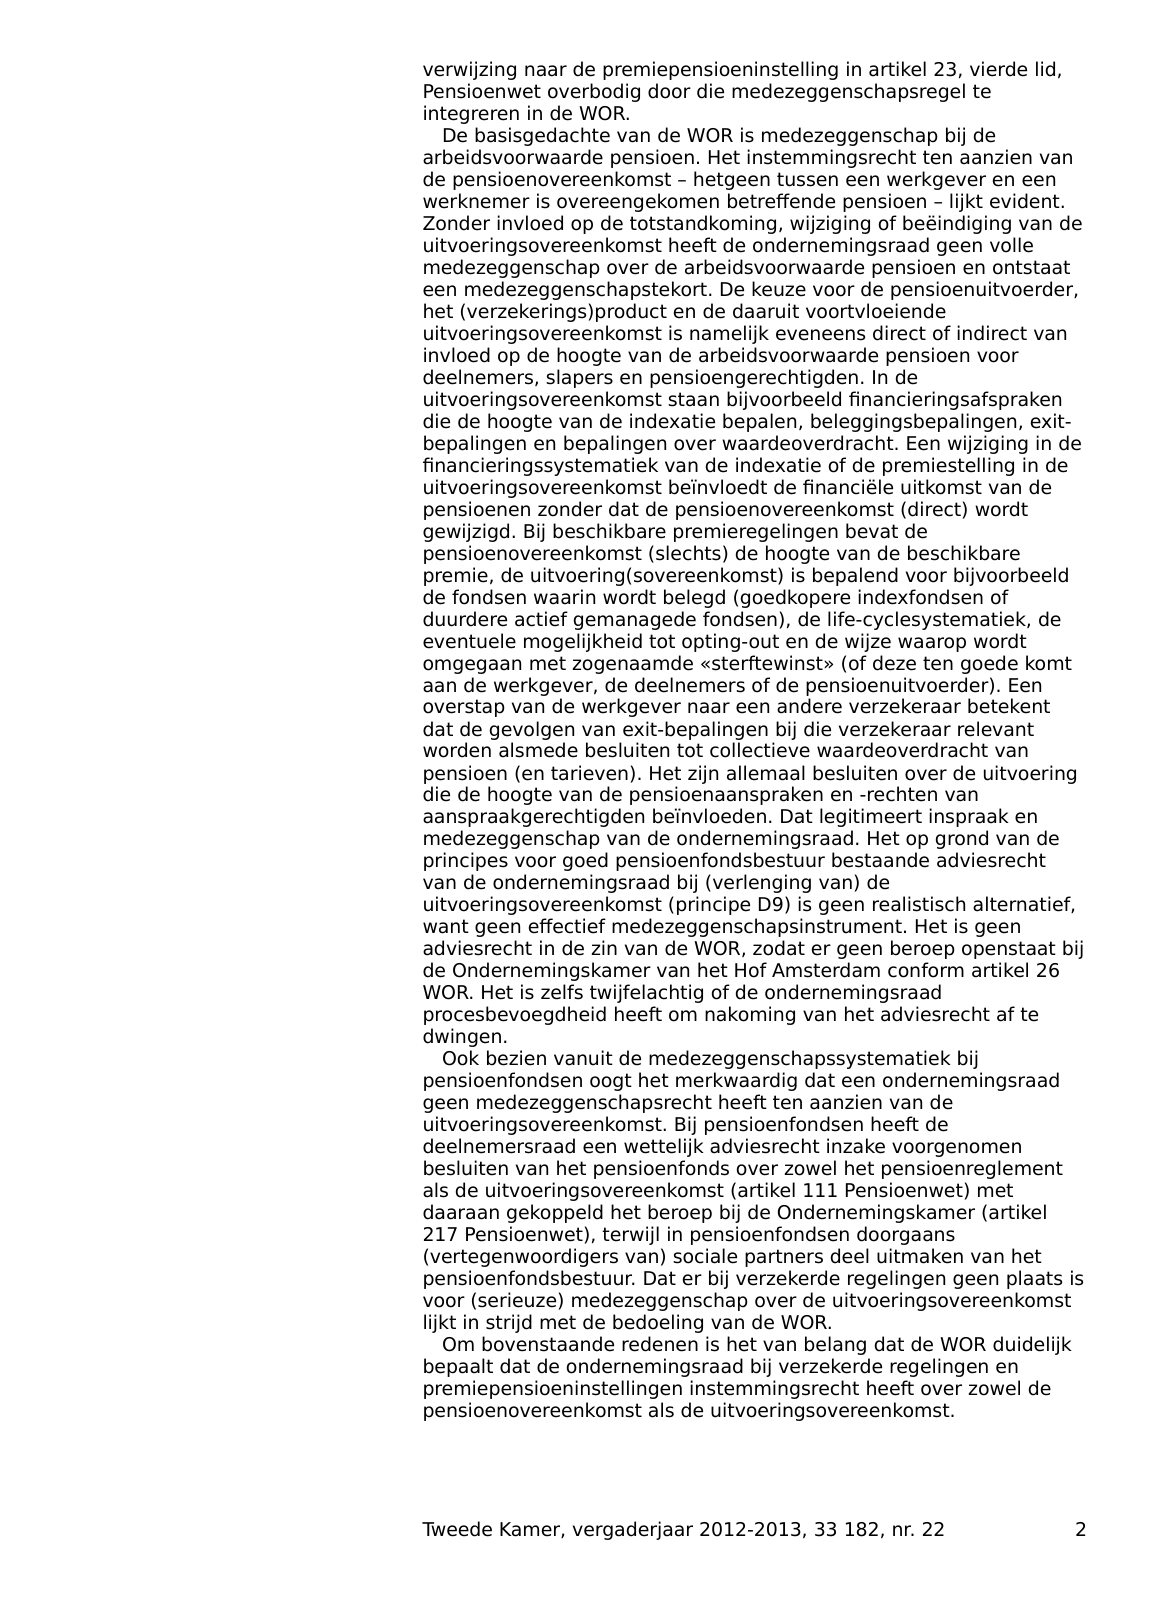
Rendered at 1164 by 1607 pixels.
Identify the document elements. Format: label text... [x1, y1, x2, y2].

text Om bovenstaande redenen is het van belang dat de WOR duidelijk bepaalt dat de ondernemingsraad bij verzekerde regelingen en premiepensioeninstellingen instemmingsrecht heeft over zowel de pensioenovereenkomst als de uitvoeringsovereenkomst. [422, 1334, 1087, 1422]
text De basisgedachte van de WOR is medezeggenschap bij de arbeidsvoorwaarde pensioen. Het instemmingsrecht ten aanzien van de pensioenovereenkomst – hetgeen tussen een werkgever en een werknemer is overeengekomen betreffende pensioen – lijkt evident. Zonder invloed op de totstandkoming, wijziging of beëindiging van de uitvoeringsovereenkomst heeft de ondernemingsraad geen volle medezeggenschap over de arbeidsvoorwaarde pensioen en ontstaat een medezeggenschapstekort. De keuze voor de pensioenuitvoerder, het (verzekerings)product en de daaruit voortvloeiende uitvoeringsovereenkomst is namelijk eveneens direct of indirect van invloed op de hoogte van de arbeidsvoorwaarde pensioen voor deelnemers, slapers en pensioengerechtigden. In de uitvoeringsovereenkomst staan bijvoorbeeld financieringsafspraken die de hoogte van de indexatie bepalen, beleggingsbepalingen, exit-bepalingen en bepalingen over waardeoverdracht. Een wijziging in de financieringssystematiek van de indexatie of de premiestelling in de uitvoeringsovereenkomst beïnvloedt de financiële uitkomst van de pensioenen zonder dat de pensioenovereenkomst (direct) wordt gewijzigd. Bij beschikbare premieregelingen bevat de pensioenovereenkomst (slechts) de hoogte van de beschikbare premie, de uitvoering(sovereenkomst) is bepalend voor bijvoorbeeld de fondsen waarin wordt belegd (goedkopere indexfondsen of duurdere actief gemanagede fondsen), de life-cyclesystematiek, de eventuele mogelijkheid tot opting-out en de wijze waarop wordt omgegaan met zogenaamde «sterftewinst» (of deze ten goede komt aan de werkgever, de deelnemers of de pensioenuitvoerder). Een overstap van de werkgever naar een andere verzekeraar betekent dat de gevolgen van exit-bepalingen bij die verzekeraar relevant worden alsmede besluiten tot collectieve waardeoverdracht van pensioen (en tarieven). Het zijn allemaal besluiten over de uitvoering die de hoogte van de pensioenaanspraken en -rechten van aanspraakgerechtigden beïnvloeden. Dat legitimeert inspraak en medezeggenschap van de ondernemingsraad. Het op grond van de principes voor goed pensioenfondsbestuur bestaande adviesrecht van de ondernemingsraad bij (verlenging van) de uitvoeringsovereenkomst (principe D9) is geen realistisch alternatief, want geen effectief medezeggenschapsinstrument. Het is geen adviesrecht in de zin van de WOR, zodat er geen beroep openstaat bij de Ondernemingskamer van het Hof Amsterdam conform artikel 26 WOR. Het is zelfs twijfelachtig of de ondernemingsraad procesbevoegdheid heeft om nakoming van het adviesrecht af te dwingen. [422, 125, 1087, 1048]
text Ook bezien vanuit de medezeggenschapssystematiek bij pensioenfondsen oogt het merkwaardig dat een ondernemingsraad geen medezeggenschapsrecht heeft ten aanzien van de uitvoeringsovereenkomst. Bij pensioenfondsen heeft de deelnemersraad een wettelijk adviesrecht inzake voorgenomen besluiten van het pensioenfonds over zowel het pensioenreglement als de uitvoeringsovereenkomst (artikel 111 Pensioenwet) met daaraan gekoppeld het beroep bij de Ondernemingskamer (artikel 217 Pensioenwet), terwijl in pensioenfondsen doorgaans (vertegenwoordigers van) sociale partners deel uitmaken van het pensioenfondsbestuur. Dat er bij verzekerde regelingen geen plaats is voor (serieuze) medezeggenschap over de uitvoeringsovereenkomst lijkt in strijd met de bedoeling van de WOR. [422, 1048, 1087, 1334]
text verwijzing naar de premiepensioeninstelling in artikel 23, vierde lid, Pensioenwet overbodig door die medezeggenschapsregel te integreren in de WOR. [422, 59, 1087, 125]
